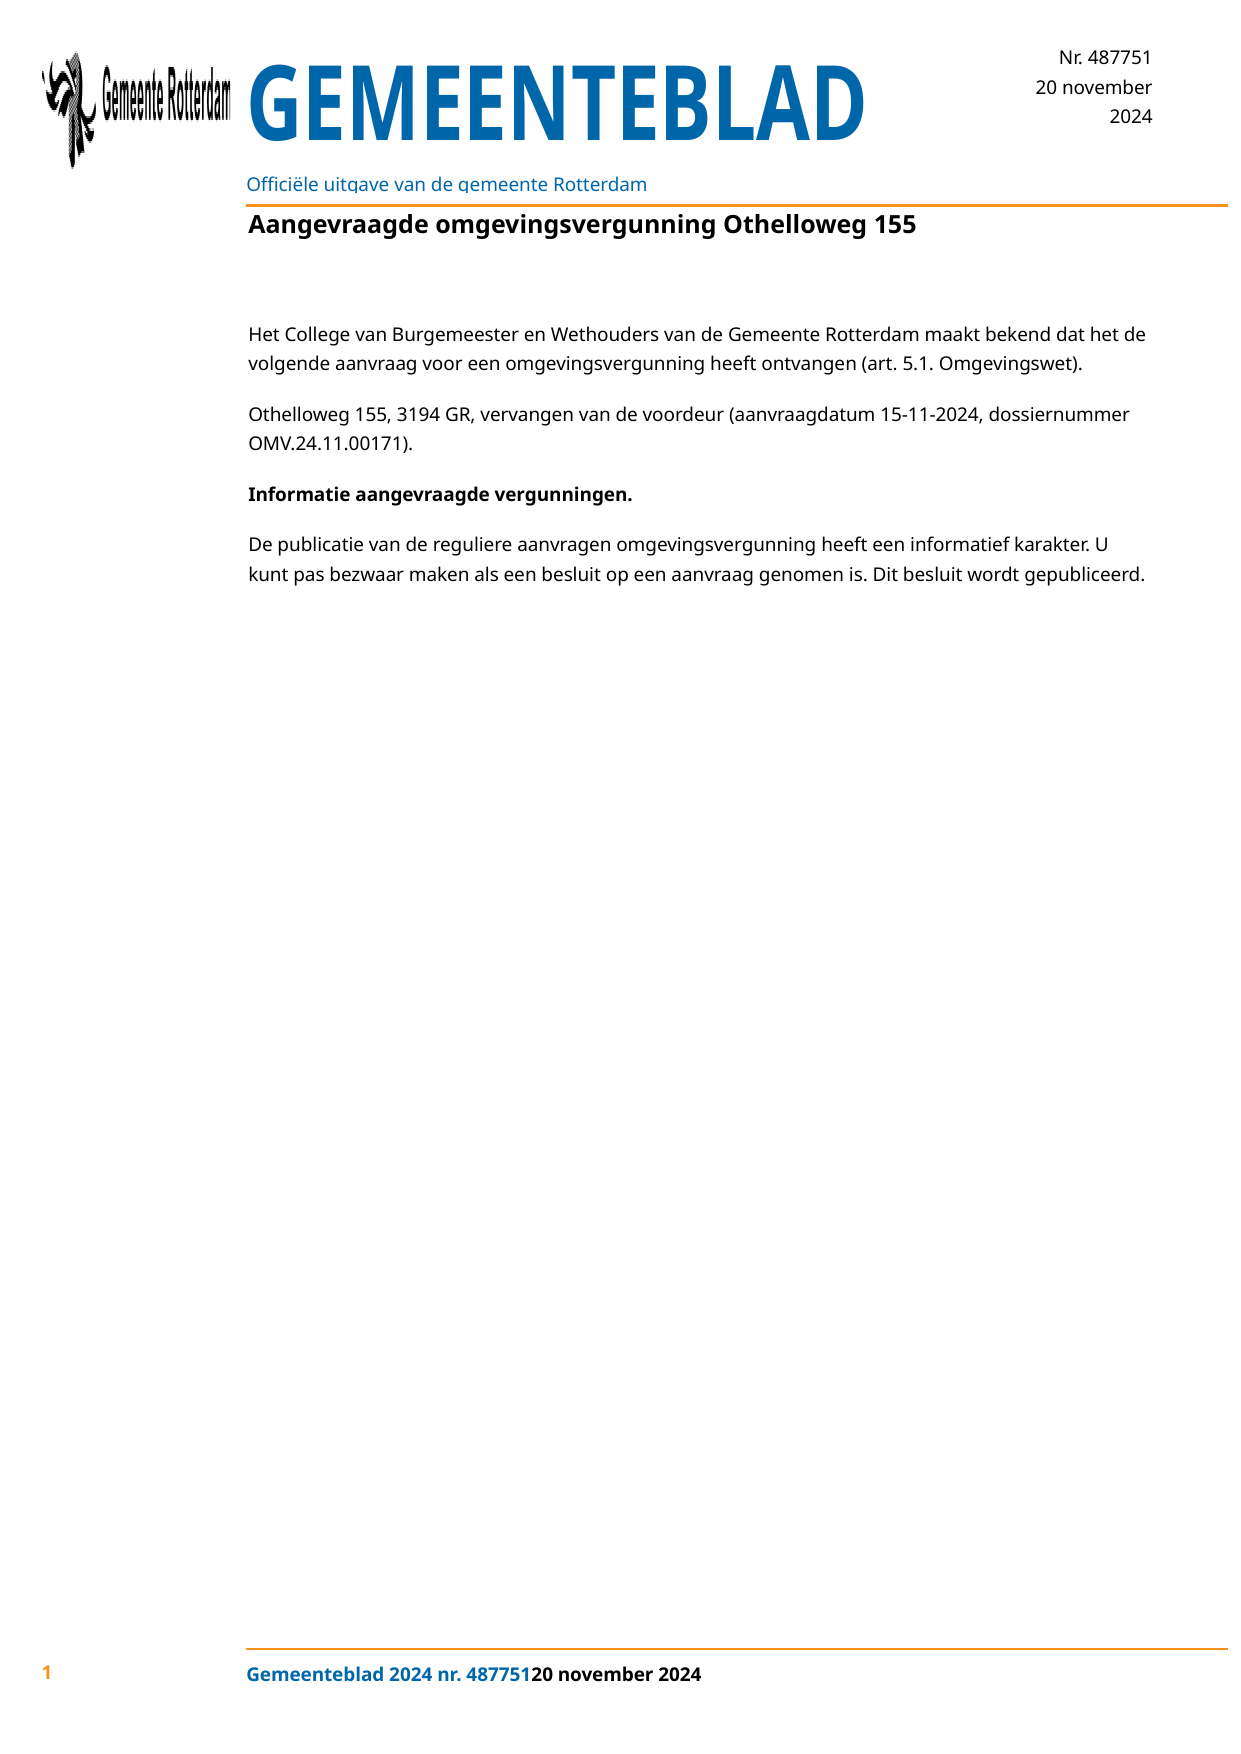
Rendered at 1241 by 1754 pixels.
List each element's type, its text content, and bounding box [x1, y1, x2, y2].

text Informatie aangevraagde vergunningen. [248, 481, 1152, 506]
text Het College van Burgemeester en Wethouders van de Gemeente Rotterdam maakt bekend dat het de volgende aanvraag voor een omgevingsvergunning heeft ontvangen (art. 5.1. Omgevingswet). [248, 321, 1152, 376]
text Othelloweg 155, 3194 GR, vervangen van de voordeur (aanvraagdatum 15-11-2024, dossiernummer OMV.24.11.00171). [248, 401, 1152, 456]
text Aangevraagde omgevingsvergunning Othelloweg 155 [248, 207, 1152, 241]
text De publicatie van de reguliere aanvragen omgevingsvergunning heeft een informatief karakter. U kunt pas bezwaar maken als een besluit op een aanvraag genomen is. Dit besluit wordt gepubliceerd. [248, 531, 1152, 586]
picture [41, 47, 231, 172]
